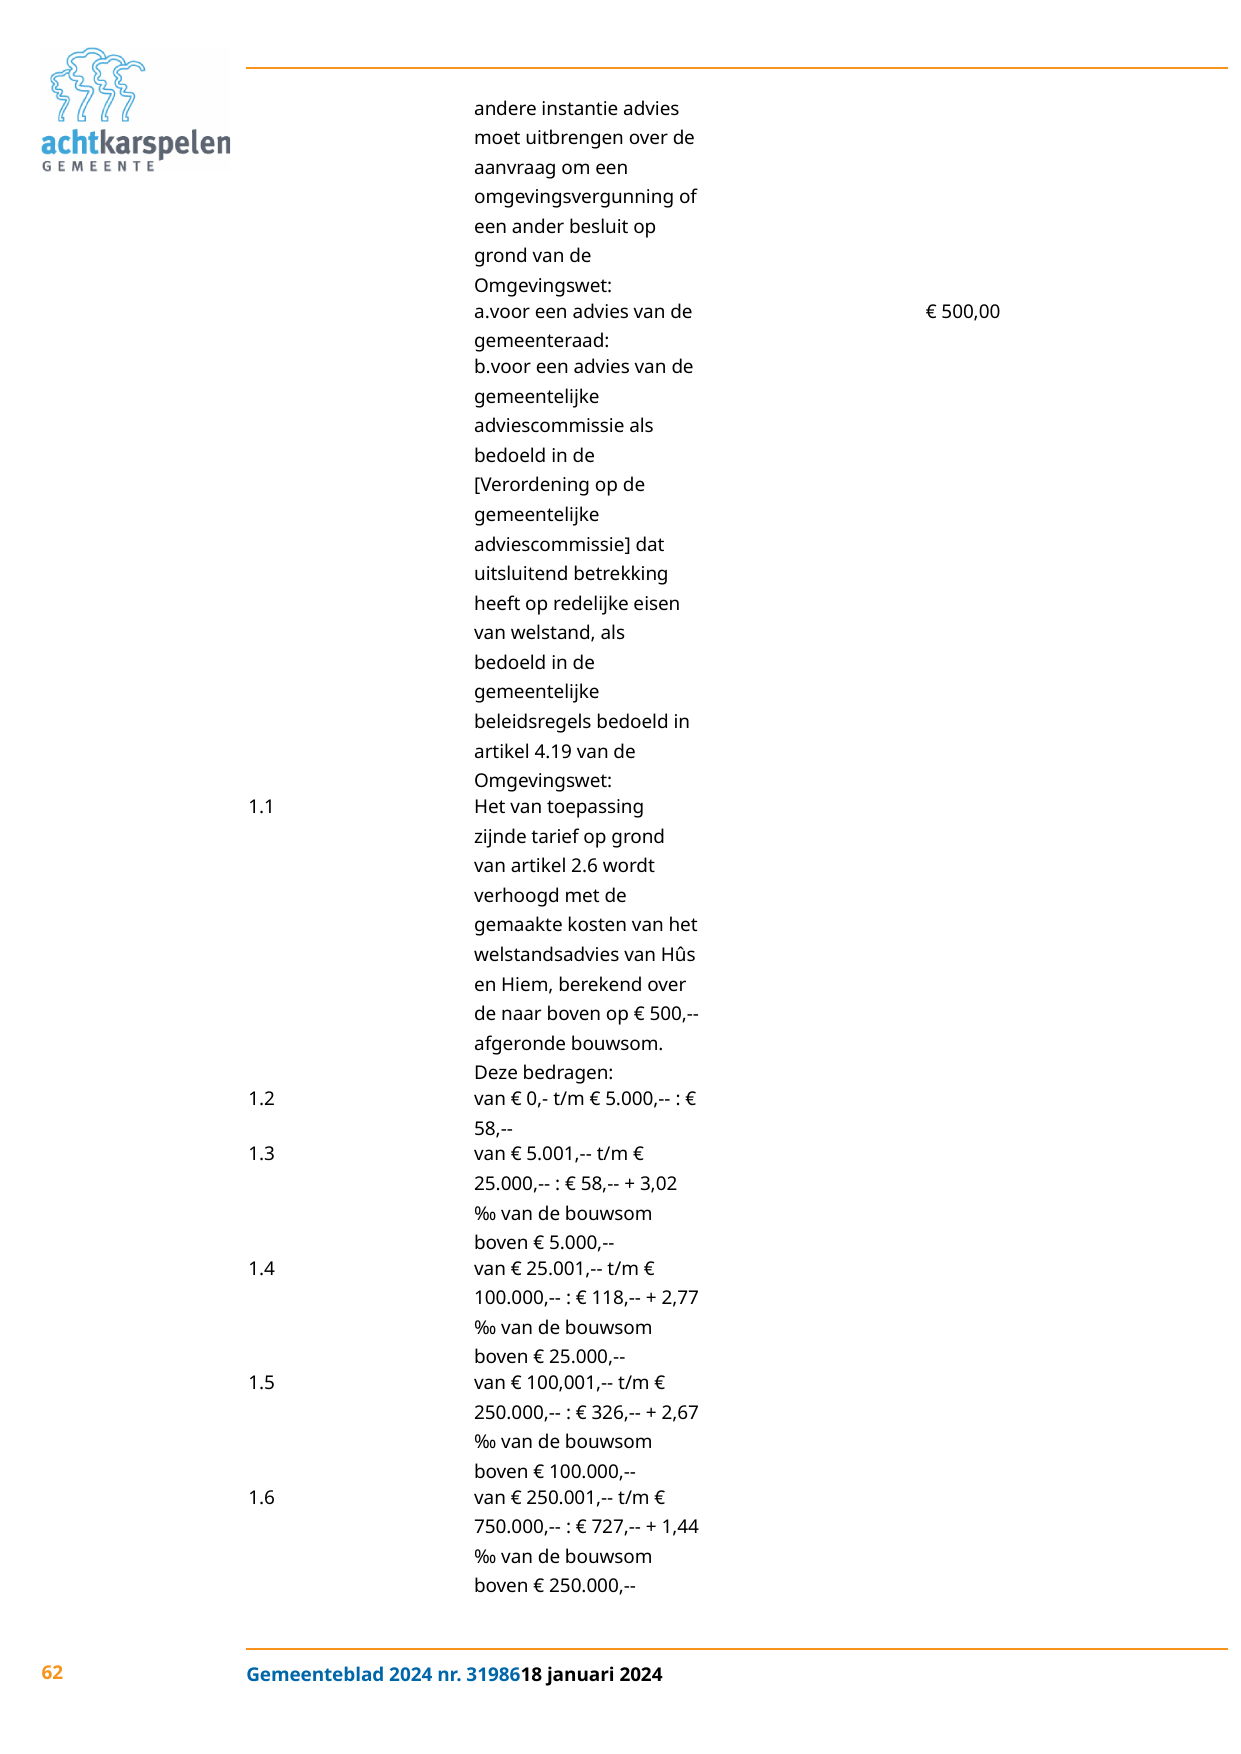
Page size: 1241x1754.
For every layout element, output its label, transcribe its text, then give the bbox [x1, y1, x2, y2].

table_cell [700, 793, 926, 1085]
table_cell [926, 1255, 1152, 1369]
table_cell Het van toepassing zijnde tarief op grond van artikel 2.6 wordt verhoogd met de gemaakte kosten van het welstandsadvies van Hûs en Hiem, berekend over de naar boven op € 500,-- afgeronde bouwsom. Deze bedragen: [474, 793, 700, 1085]
table_cell [700, 1484, 926, 1598]
table_cell [248, 298, 474, 353]
table_cell [926, 1085, 1152, 1141]
table_cell van € 250.001,-- t/m € 750.000,-- : € 727,-- + 1,44 ‰ van de bouwsom boven € 250.000,-- [474, 1484, 700, 1598]
table_cell [926, 793, 1152, 1085]
table_cell 1.3 [248, 1141, 474, 1255]
table_cell van € 5.001,-- t/m € 25.000,-- : € 58,-- + 3,02 ‰ van de bouwsom boven € 5.000,-- [474, 1141, 700, 1255]
table_cell [926, 1141, 1152, 1255]
table_cell 1.4 [248, 1255, 474, 1369]
table_cell van € 0,- t/m € 5.000,-- : € 58,-- [474, 1085, 700, 1141]
table_cell van € 25.001,-- t/m € 100.000,-- : € 118,-- + 2,77 ‰ van de bouwsom boven € 25.000,-- [474, 1255, 700, 1369]
picture [41, 47, 231, 172]
table_cell 1.6 [248, 1484, 474, 1598]
table_cell b.voor een advies van de gemeentelijke adviescommissie als bedoeld in de [Verordening op de gemeentelijke adviescommissie] dat uitsluitend betrekking heeft op redelijke eisen van welstand, als bedoeld in de gemeentelijke beleidsregels bedoeld in artikel 4.19 van de Omgevingswet: [474, 353, 700, 793]
table_cell [700, 1255, 926, 1369]
table_cell [926, 1370, 1152, 1484]
table_cell [926, 95, 1152, 298]
table_cell a.voor een advies van de gemeenteraad: [474, 298, 700, 353]
table_cell [248, 95, 474, 298]
table_cell 1.5 [248, 1370, 474, 1484]
table_cell van € 100,001,-- t/m € 250.000,-- : € 326,-- + 2,67 ‰ van de bouwsom boven € 100.000,-- [474, 1370, 700, 1484]
table_cell [700, 1141, 926, 1255]
table_cell 1.2 [248, 1085, 474, 1141]
table_cell [248, 353, 474, 793]
table_cell [700, 95, 926, 298]
table_cell [926, 1484, 1152, 1598]
table_cell [700, 353, 926, 793]
table_cell [700, 1085, 926, 1141]
table_cell [700, 298, 926, 353]
table_cell 1.1 [248, 793, 474, 1085]
table_cell [700, 1370, 926, 1484]
table_cell andere instantie advies moet uitbrengen over de aanvraag om een omgevingsvergunning of een ander besluit op grond van de Omgevingswet: [474, 95, 700, 298]
table_cell [926, 353, 1152, 793]
table_cell € 500,00 [926, 298, 1152, 353]
